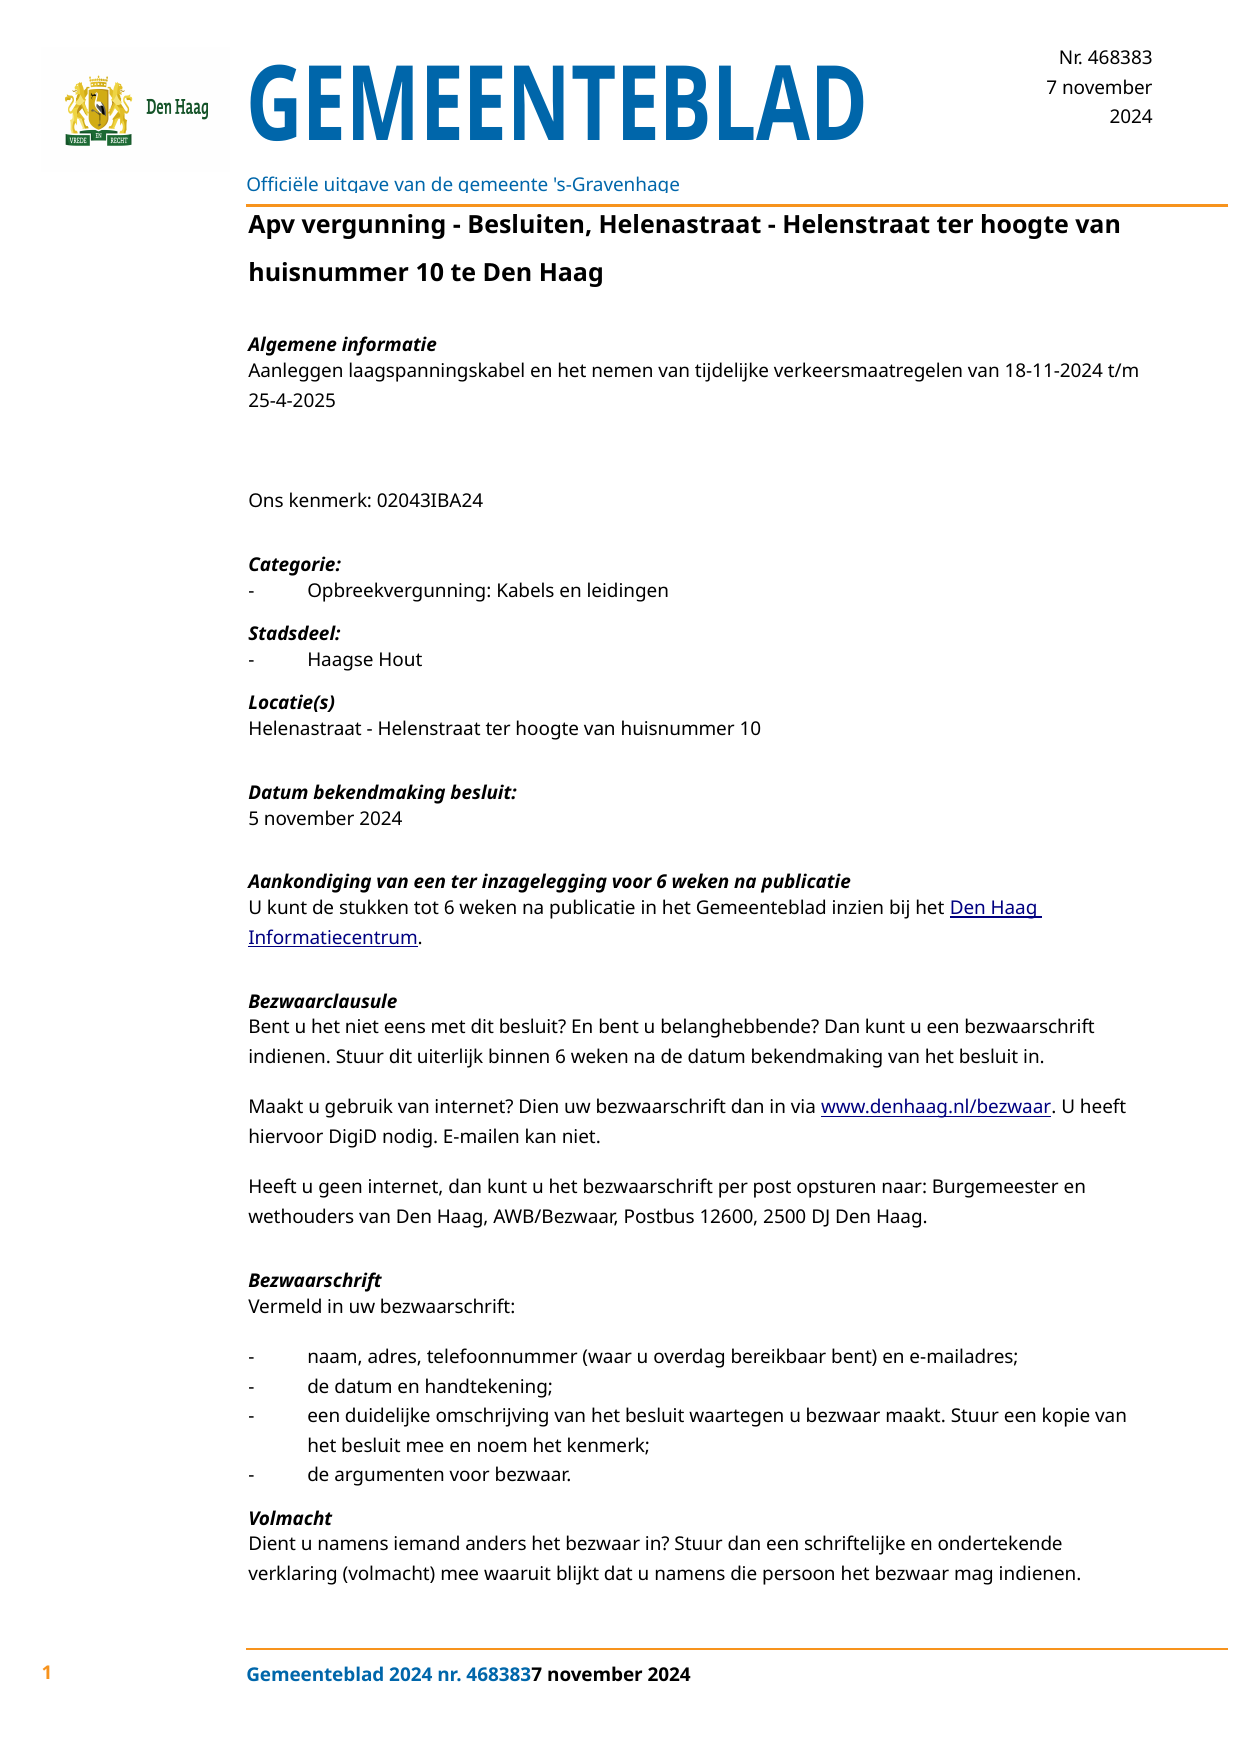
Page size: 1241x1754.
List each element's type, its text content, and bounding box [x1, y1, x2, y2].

list de datum en handtekening; [248, 1373, 1152, 1399]
list een duidelijke omschrijving van het besluit waartegen u bezwaar maakt. Stuur een kopie van het besluit mee en noem het kenmerk; [248, 1402, 1152, 1458]
list Opbreekvergunning: Kabels en leidingen [248, 577, 1152, 603]
text 5 november 2024 [248, 805, 1152, 830]
text Datum bekendmaking besluit: [248, 779, 1152, 805]
text Locatie(s) [248, 689, 1152, 715]
text Aanleggen laagspanningskabel en het nemen van tijdelijke verkeersmaatregelen van 18-11-2024 t/m 25-4-2025 [248, 357, 1152, 412]
text Aankondiging van een ter inzagelegging voor 6 weken na publicatie [248, 869, 1152, 894]
text Bent u het niet eens met dit besluit? En bent u belanghebbende? Dan kunt u een bezwaarschrift indienen. Stuur dit uiterlijk binnen 6 weken na de datum bekendmaking van het besluit in. [248, 1014, 1152, 1069]
text Volmacht [248, 1505, 1152, 1531]
text Vermeld in uw bezwaarschrift: [248, 1293, 1152, 1319]
text Heeft u geen internet, dan kunt u het bezwaarschrift per post opsturen naar: Burgemeester en wethouders van Den Haag, AWB/Bezwaar, Postbus 12600, 2500 DJ Den Haag. [248, 1174, 1152, 1229]
text Algemene informatie [248, 331, 1152, 357]
list naam, adres, telefoonnummer (waar u overdag bereikbaar bent) en e-mailadres; [248, 1343, 1152, 1369]
text Bezwaarschrift [248, 1267, 1152, 1293]
list Haagse Hout [248, 646, 1152, 672]
text Apv vergunning - Besluiten, Helenastraat - Helenstraat ter hoogte van huisnummer 10 te Den Haag [248, 207, 1152, 288]
text Categorie: [248, 552, 1152, 577]
text Dient u namens iemand anders het bezwaar in? Stuur dan een schriftelijke en ondertekende verklaring (volmacht) mee waaruit blijkt dat u namens die persoon het bezwaar mag indienen. [248, 1531, 1152, 1586]
text Bezwaarclausule [248, 988, 1152, 1014]
list de argumenten voor bezwaar. [248, 1462, 1152, 1487]
text Maakt u gebruik van internet? Dien uw bezwaarschrift dan in via www.denhaag.nl/bezwaar. U heeft hiervoor DigiD nodig. E-mailen kan niet. [248, 1094, 1152, 1149]
text U kunt de stukken tot 6 weken na publicatie in het Gemeenteblad inzien bij het Den Haag Informatiecentrum. [248, 894, 1152, 950]
text Helenastraat - Helenstraat ter hoogte van huisnummer 10 [248, 715, 1152, 741]
text Stadsdeel: [248, 620, 1152, 646]
text Ons kenmerk: 02043IBA24 [248, 488, 1152, 513]
picture [41, 47, 231, 172]
